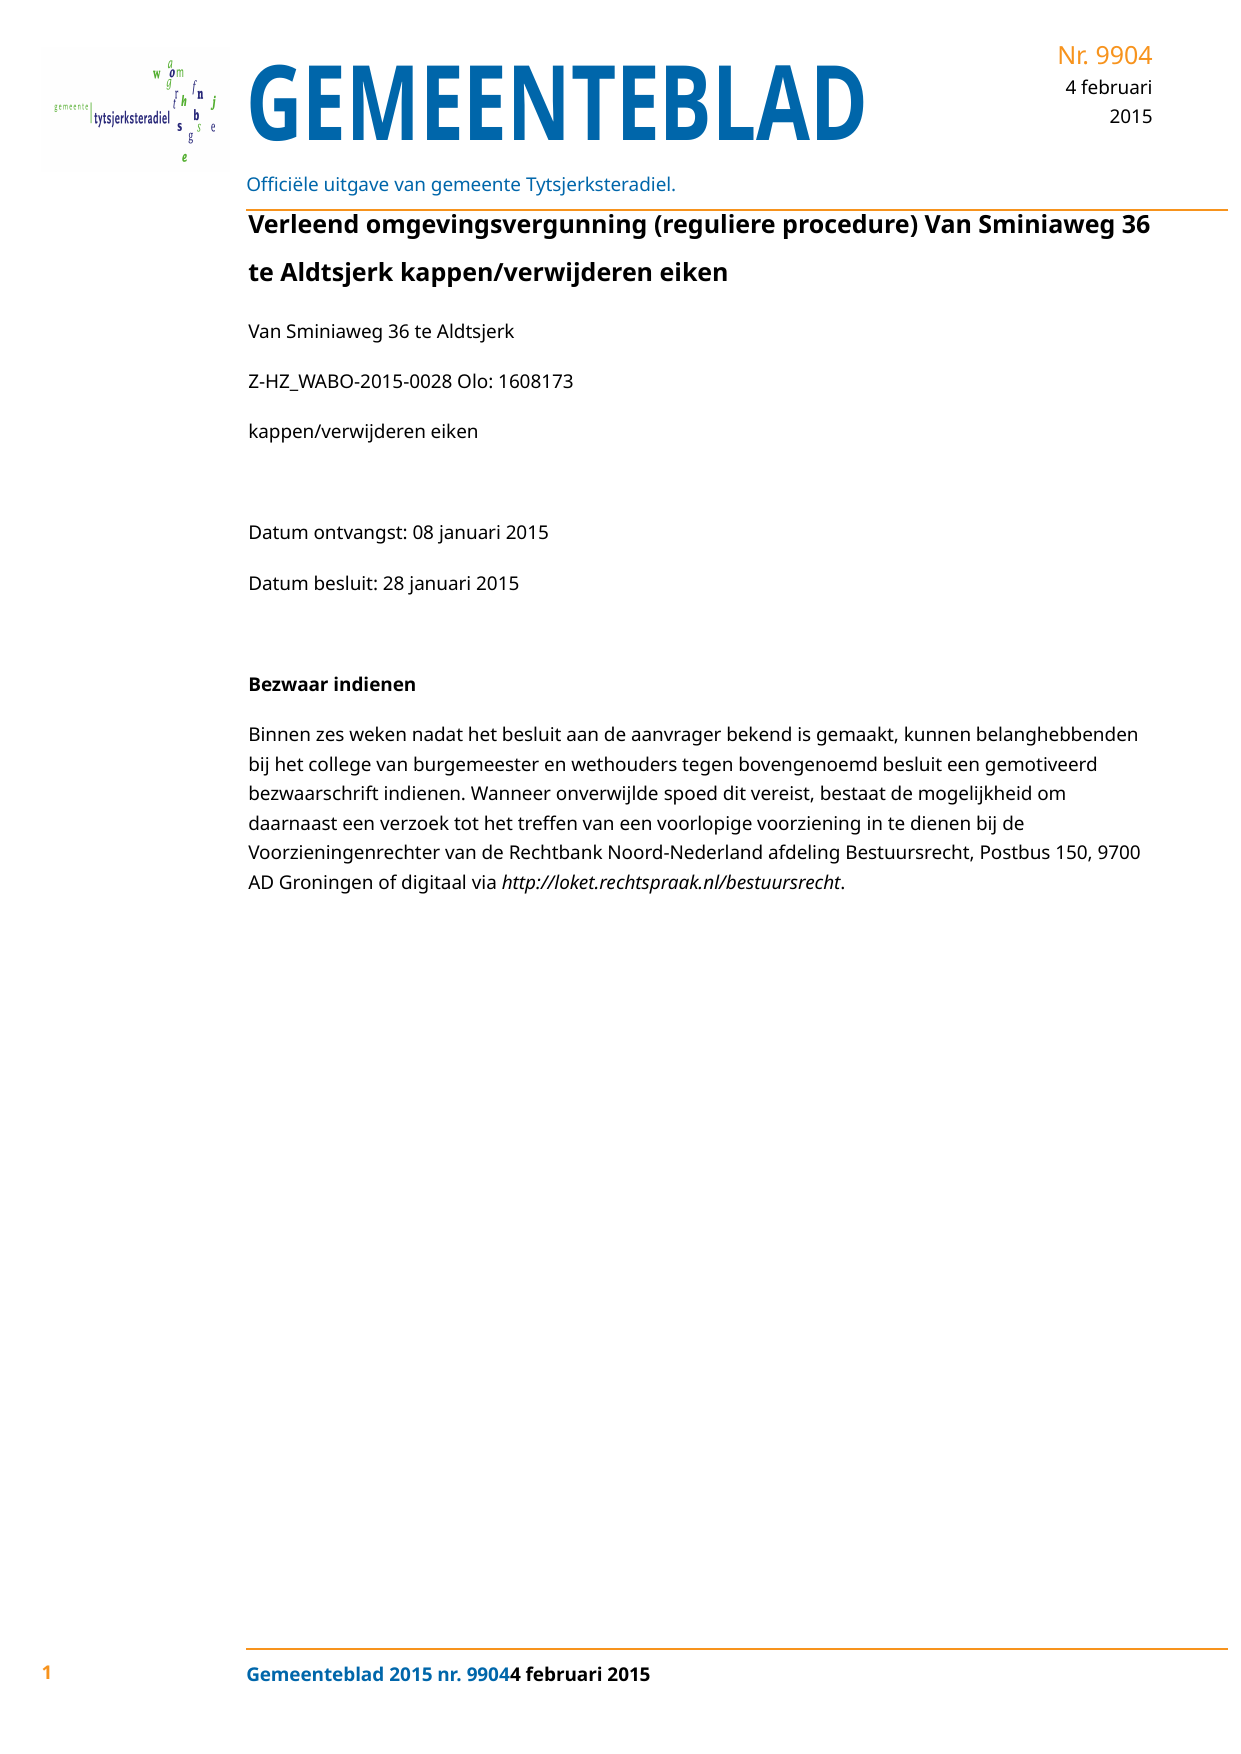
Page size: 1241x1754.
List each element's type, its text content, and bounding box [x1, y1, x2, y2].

text Binnen zes weken nadat het besluit aan de aanvrager bekend is gemaakt, kunnen belanghebbenden bij het college van burgemeester en wethouders tegen bovengenoemd besluit een gemotiveerd bezwaarschrift indienen. Wanneer onverwijlde spoed dit vereist, bestaat de mogelijkheid om daarnaast een verzoek tot het treffen van een voorlopige voorziening in te dienen bij de Voorzieningenrechter van de Rechtbank Noord-Nederland afdeling Bestuursrecht, Postbus 150, 9700 AD Groningen of digitaal via http://loket.rechtspraak.nl/bestuursrecht. [248, 721, 1152, 895]
picture [41, 47, 231, 172]
text Bezwaar indienen [248, 671, 1152, 697]
text Verleend omgevingsvergunning (reguliere procedure) Van Sminiaweg 36 te Aldtsjerk kappen/verwijderen eiken [248, 211, 1152, 288]
text Van Sminiaweg 36 te Aldtsjerk [248, 318, 1152, 344]
text Datum besluit: 28 januari 2015 [248, 570, 1152, 596]
text Z-HZ_WABO-2015-0028 Olo: 1608173 [248, 368, 1152, 394]
text Datum ontvangst: 08 januari 2015 [248, 519, 1152, 545]
text kappen/verwijderen eiken [248, 419, 1152, 444]
